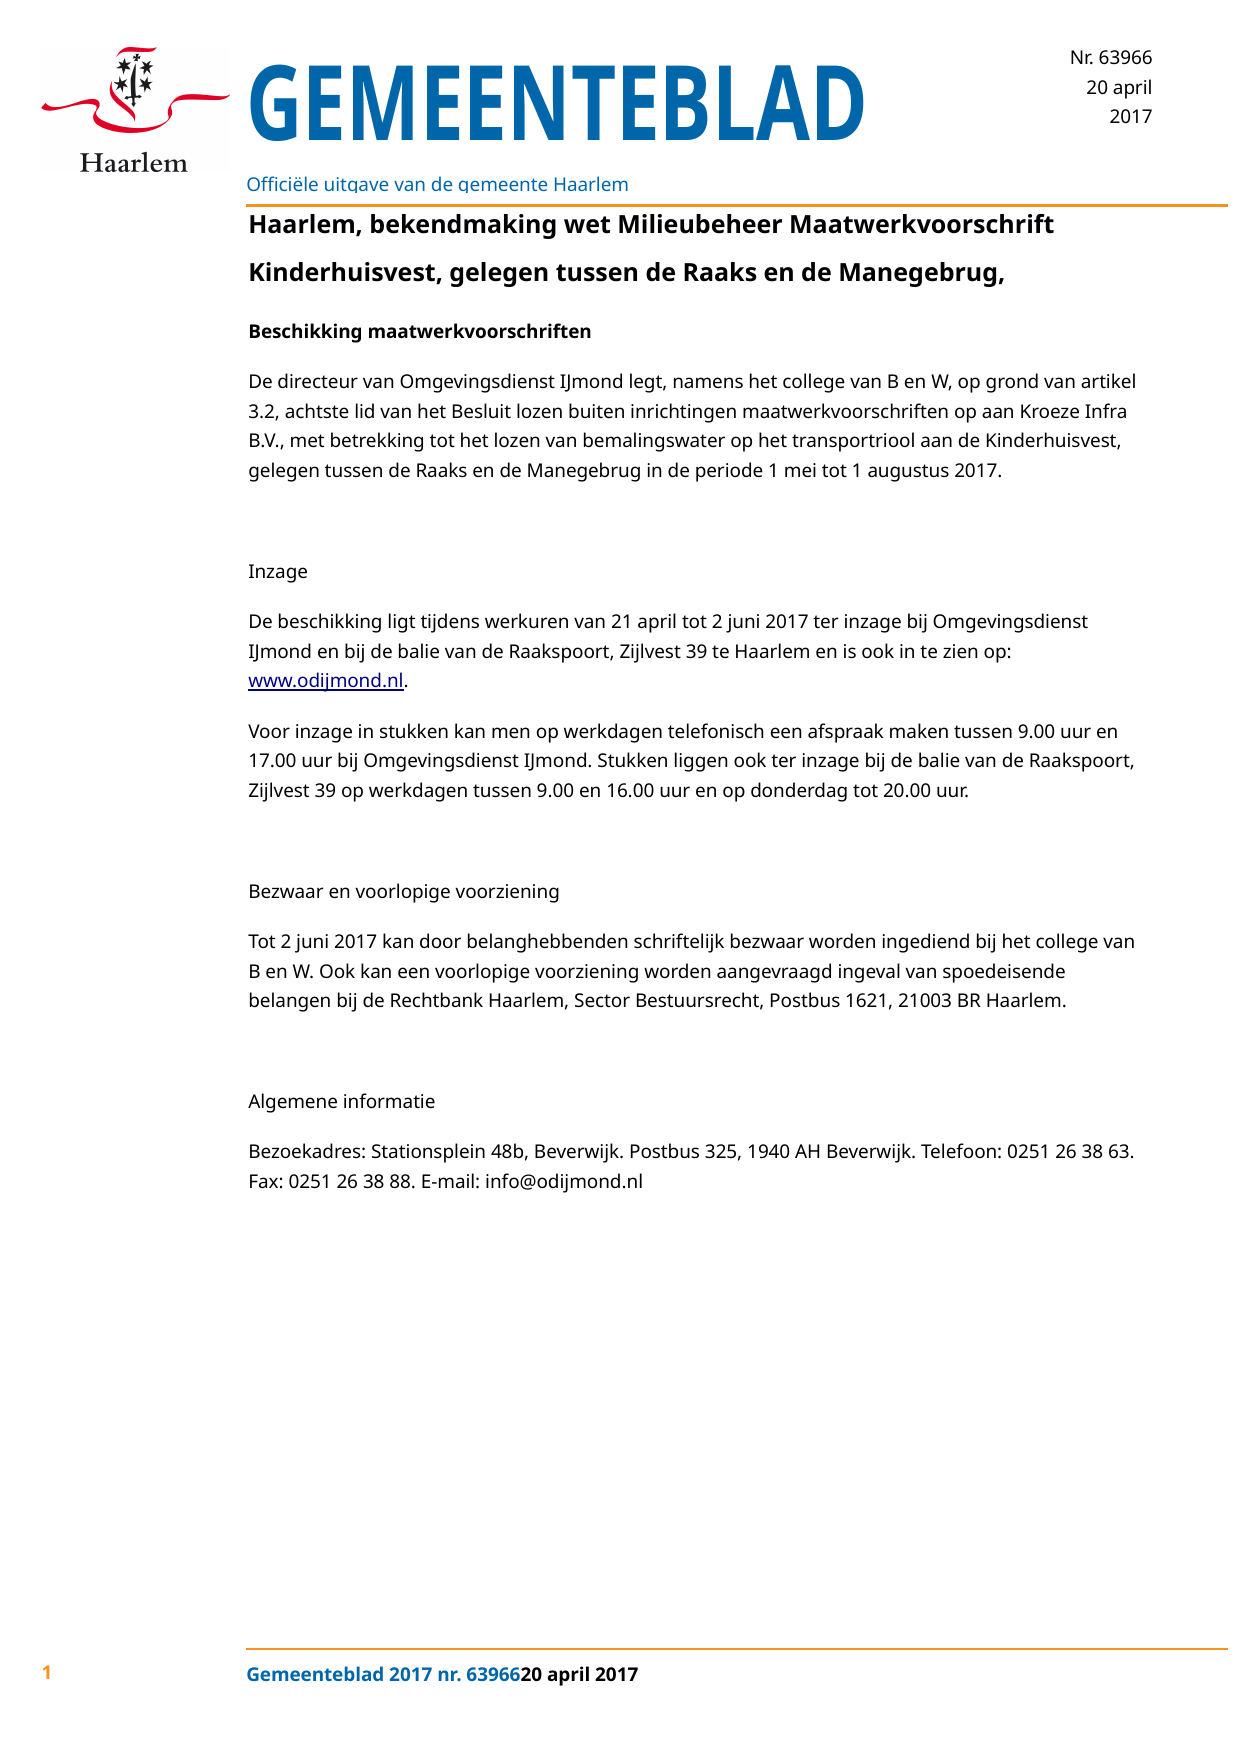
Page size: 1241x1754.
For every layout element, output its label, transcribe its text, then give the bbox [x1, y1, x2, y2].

text Tot 2 juni 2017 kan door belanghebbenden schriftelijk bezwaar worden ingediend bij het college van B en W. Ook kan een voorlopige voorziening worden aangevraagd ingeval van spoedeisende belangen bij de Rechtbank Haarlem, Sector Bestuursrecht, Postbus 1621, 21003 BR Haarlem. [248, 928, 1152, 1013]
text Inzage [248, 558, 1152, 584]
text Voor inzage in stukken kan men op werkdagen telefonisch een afspraak maken tussen 9.00 uur en 17.00 uur bij Omgevingsdienst IJmond. Stukken liggen ook ter inzage bij de balie van de Raakspoort, Zijlvest 39 op werkdagen tussen 9.00 en 16.00 uur en op donderdag tot 20.00 uur. [248, 718, 1152, 803]
text De directeur van Omgevingsdienst IJmond legt, namens het college van B en W, op grond van artikel 3.2, achtste lid van het Besluit lozen buiten inrichtingen maatwerkvoorschriften op aan Kroeze Infra B.V., met betrekking tot het lozen van bemalingswater op het transportriool aan de Kinderhuisvest, gelegen tussen de Raaks en de Manegebrug in de periode 1 mei tot 1 augustus 2017. [248, 368, 1152, 483]
text Beschikking maatwerkvoorschriften [248, 318, 1152, 344]
text De beschikking ligt tijdens werkuren van 21 april tot 2 juni 2017 ter inzage bij Omgevingsdienst IJmond en bij de balie van de Raakspoort, Zijlvest 39 te Haarlem en is ook in te zien op: www.odijmond.nl. [248, 608, 1152, 693]
text Bezwaar en voorlopige voorziening [248, 878, 1152, 904]
picture [41, 47, 231, 172]
text Algemene informatie [248, 1088, 1152, 1114]
text Haarlem, bekendmaking wet Milieubeheer Maatwerkvoorschrift Kinderhuisvest, gelegen tussen de Raaks en de Manegebrug, [248, 207, 1152, 288]
text Bezoekadres: Stationsplein 48b, Beverwijk. Postbus 325, 1940 AH Beverwijk. Telefoon: 0251 26 38 63. Fax: 0251 26 38 88. E-mail: info@odijmond.nl [248, 1139, 1152, 1194]
